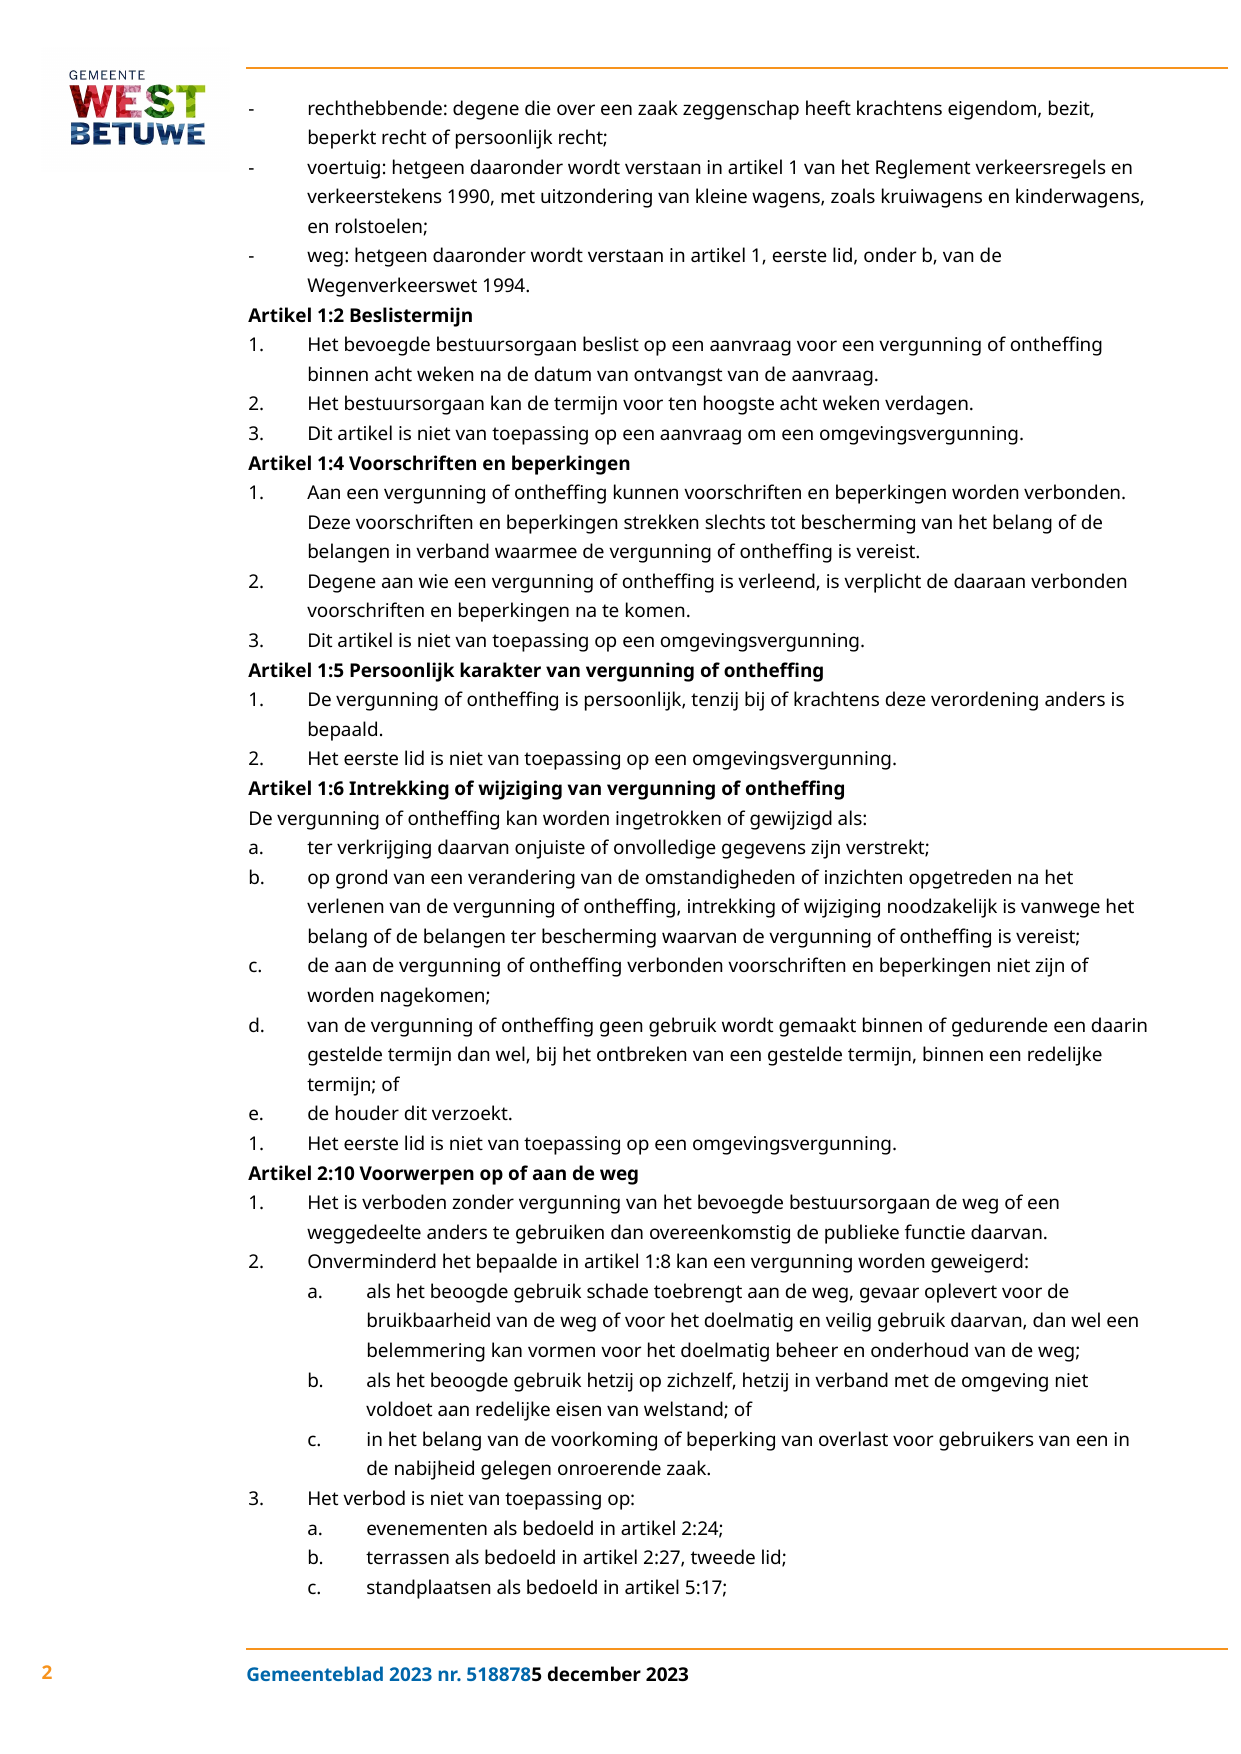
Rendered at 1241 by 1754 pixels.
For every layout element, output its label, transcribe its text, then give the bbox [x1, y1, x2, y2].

list Het verbod is niet van toepassing op: [248, 1485, 1152, 1511]
text De vergunning of ontheffing kan worden ingetrokken of gewijzigd als: [248, 805, 1152, 831]
list Het bestuursorgaan kan de termijn voor ten hoogste acht weken verdagen. [248, 391, 1152, 416]
list Aan een vergunning of ontheffing kunnen voorschriften en beperkingen worden verbonden. Deze voorschriften en beperkingen strekken slechts tot bescherming van het belang of de belangen in verband waarmee de vergunning of ontheffing is vereist. [248, 479, 1152, 564]
text Artikel 1:5 Persoonlijk karakter van vergunning of ontheffing [248, 657, 1152, 683]
text Artikel 1:4 Voorschriften en beperkingen [248, 450, 1152, 476]
list De vergunning of ontheffing is persoonlijk, tenzij bij of krachtens deze verordening anders is bepaald. [248, 686, 1152, 742]
list Het eerste lid is niet van toepassing op een omgevingsvergunning. [248, 746, 1152, 771]
list de aan de vergunning of ontheffing verbonden voorschriften en beperkingen niet zijn of worden nagekomen; [248, 953, 1152, 1008]
list rechthebbende: degene die over een zaak zeggenschap heeft krachtens eigendom, bezit, beperkt recht of persoonlijk recht; [248, 95, 1152, 150]
list terrassen als bedoeld in artikel 2:27, tweede lid; [307, 1544, 1152, 1570]
text Artikel 2:10 Voorwerpen op of aan de weg [248, 1160, 1152, 1186]
list standplaatsen als bedoeld in artikel 5:17; [307, 1574, 1152, 1600]
text Artikel 1:2 Beslistermijn [248, 302, 1152, 328]
list in het belang van de voorkoming of beperking van overlast voor gebruikers van een in de nabijheid gelegen onroerende zaak. [307, 1426, 1152, 1481]
list de houder dit verzoekt. [248, 1101, 1152, 1126]
list Dit artikel is niet van toepassing op een aanvraag om een omgevingsvergunning. [248, 420, 1152, 446]
list weg: hetgeen daaronder wordt verstaan in artikel 1, eerste lid, onder b, van de Wegenverkeerswet 1994. [248, 243, 1152, 298]
list ter verkrijging daarvan onjuiste of onvolledige gegevens zijn verstrekt; [248, 834, 1152, 860]
list voertuig: hetgeen daaronder wordt verstaan in artikel 1 van het Reglement verkeersregels en verkeerstekens 1990, met uitzondering van kleine wagens, zoals kruiwagens en kinderwagens, en rolstoelen; [248, 154, 1152, 239]
text Artikel 1:6 Intrekking of wijziging van vergunning of ontheffing [248, 775, 1152, 801]
picture [41, 47, 231, 172]
list Degene aan wie een vergunning of ontheffing is verleend, is verplicht de daaraan verbonden voorschriften en beperkingen na te komen. [248, 568, 1152, 623]
list Het bevoegde bestuursorgaan beslist op een aanvraag voor een vergunning of ontheffing binnen acht weken na de datum van ontvangst van de aanvraag. [248, 331, 1152, 387]
list als het beoogde gebruik schade toebrengt aan de weg, gevaar oplevert voor de bruikbaarheid van de weg of voor het doelmatig en veilig gebruik daarvan, dan wel een belemmering kan vormen voor het doelmatig beheer en onderhoud van de weg; [307, 1278, 1152, 1363]
list evenementen als bedoeld in artikel 2:24; [307, 1515, 1152, 1541]
list Het eerste lid is niet van toepassing op een omgevingsvergunning. [248, 1130, 1152, 1156]
list Het is verboden zonder vergunning van het bevoegde bestuursorgaan de weg of een weggedeelte anders te gebruiken dan overeenkomstig de publieke functie daarvan. [248, 1189, 1152, 1245]
list Dit artikel is niet van toepassing op een omgevingsvergunning. [248, 627, 1152, 653]
list op grond van een verandering van de omstandigheden of inzichten opgetreden na het verlenen van de vergunning of ontheffing, intrekking of wijziging noodzakelijk is vanwege het belang of de belangen ter bescherming waarvan de vergunning of ontheffing is vereist; [248, 864, 1152, 949]
list van de vergunning of ontheffing geen gebruik wordt gemaakt binnen of gedurende een daarin gestelde termijn dan wel, bij het ontbreken van een gestelde termijn, binnen een redelijke termijn; of [248, 1012, 1152, 1097]
list Onverminderd het bepaalde in artikel 1:8 kan een vergunning worden geweigerd: [248, 1248, 1152, 1274]
list als het beoogde gebruik hetzij op zichzelf, hetzij in verband met de omgeving niet voldoet aan redelijke eisen van welstand; of [307, 1367, 1152, 1422]
